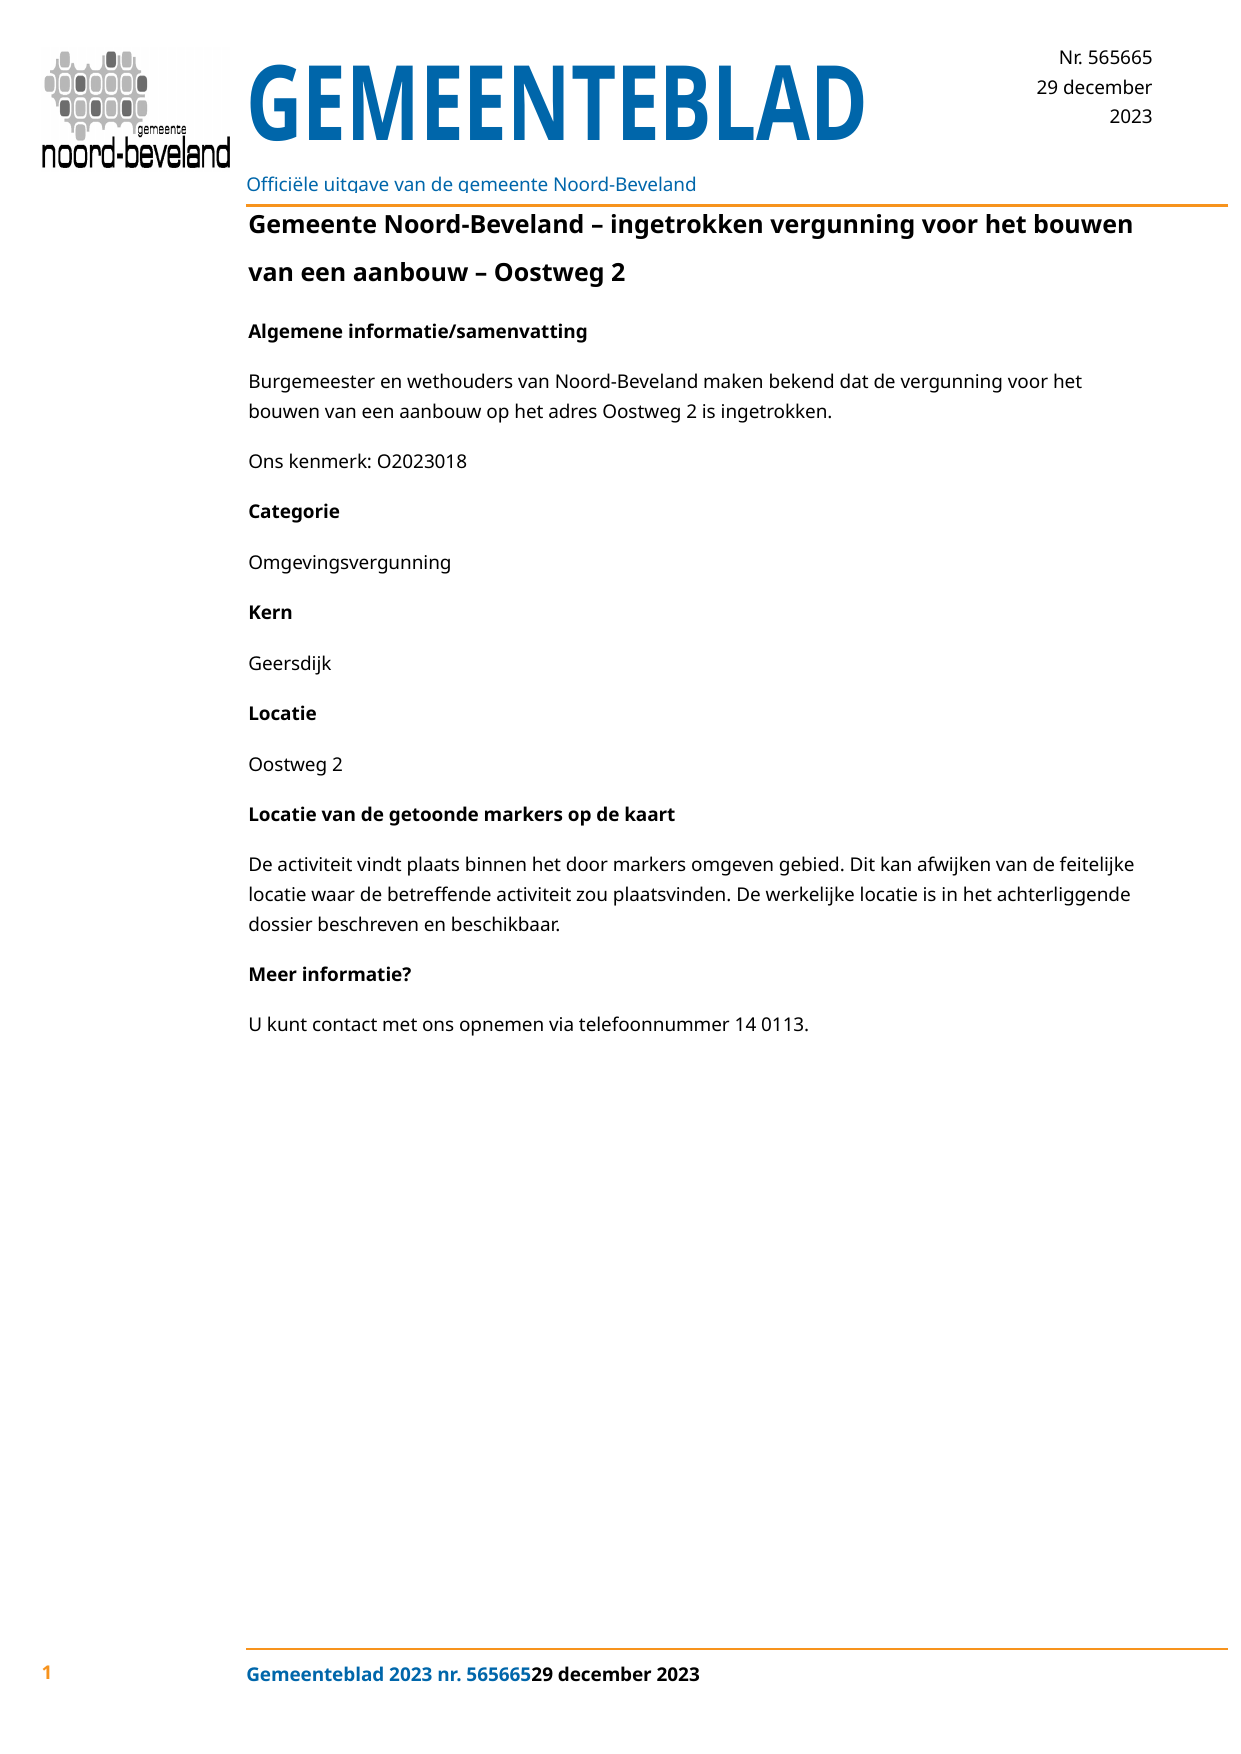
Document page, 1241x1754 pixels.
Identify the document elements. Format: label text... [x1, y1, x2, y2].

text Meer informatie? [248, 961, 1152, 987]
text Geersdijk [248, 650, 1152, 676]
text Gemeente Noord-Beveland – ingetrokken vergunning voor het bouwen van een aanbouw – Oostweg 2 [248, 207, 1152, 288]
text U kunt contact met ons opnemen via telefoonnummer 14 0113. [248, 1012, 1152, 1037]
text Locatie [248, 700, 1152, 726]
text Oostweg 2 [248, 751, 1152, 777]
text Kern [248, 599, 1152, 625]
text Categorie [248, 499, 1152, 524]
text Algemene informatie/samenvatting [248, 318, 1152, 344]
text Ons kenmerk: O2023018 [248, 448, 1152, 474]
text Omgevingsvergunning [248, 549, 1152, 575]
text Burgemeester en wethouders van Noord-Beveland maken bekend dat de vergunning voor het bouwen van een aanbouw op het adres Oostweg 2 is ingetrokken. [248, 368, 1152, 424]
picture [41, 47, 231, 172]
text De activiteit vindt plaats binnen het door markers omgeven gebied. Dit kan afwijken van de feitelijke locatie waar de betreffende activiteit zou plaatsvinden. De werkelijke locatie is in het achterliggende dossier beschreven en beschikbaar. [248, 852, 1152, 937]
text Locatie van de getoonde markers op de kaart [248, 801, 1152, 827]
